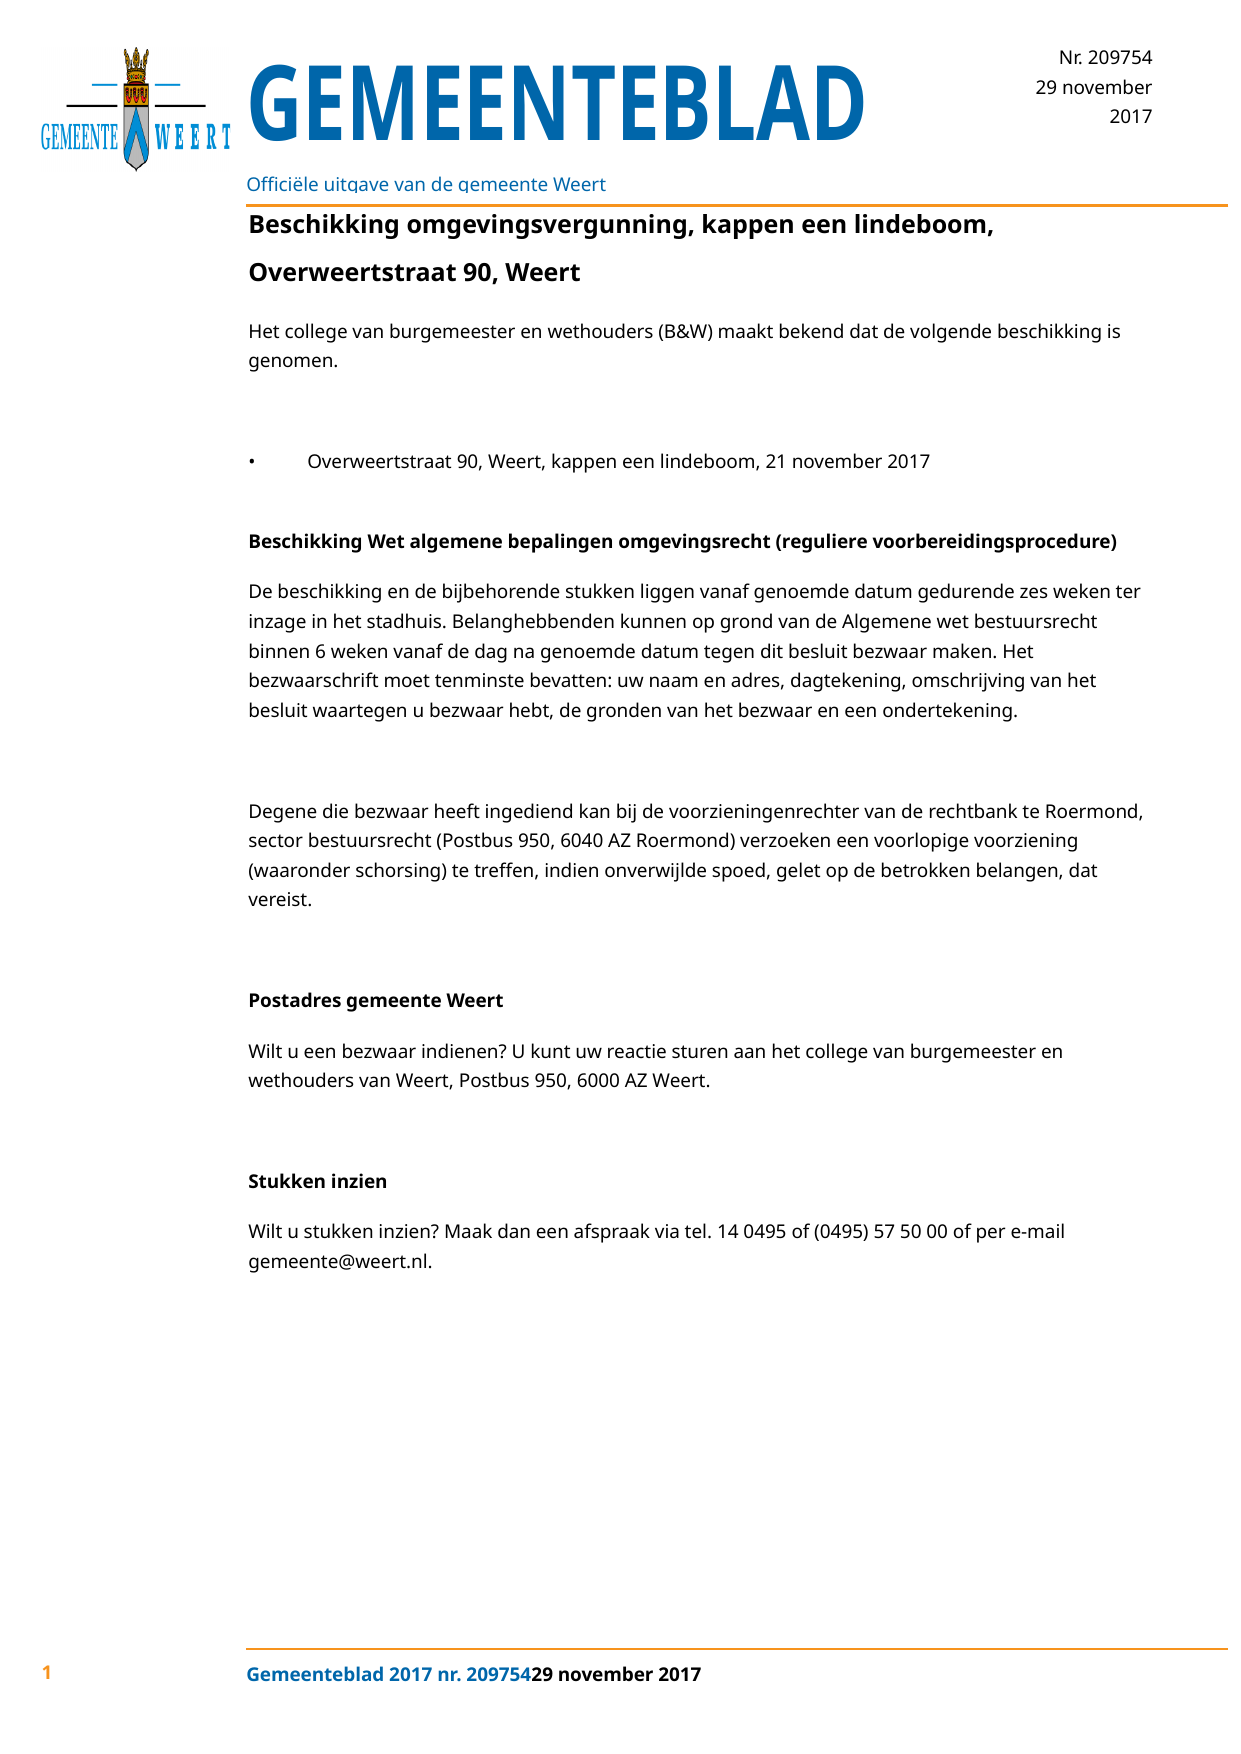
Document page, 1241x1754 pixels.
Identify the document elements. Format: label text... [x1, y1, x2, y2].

text Postadres gemeente Weert [248, 987, 1152, 1013]
text Stukken inzien [248, 1168, 1152, 1194]
text Wilt u stukken inzien? Maak dan een afspraak via tel. 14 0495 of (0495) 57 50 00 of per e-mail gemeente@weert.nl. [248, 1219, 1152, 1274]
text De beschikking en de bijbehorende stukken liggen vanaf genoemde datum gedurende zes weken ter inzage in het stadhuis. Belanghebbenden kunnen op grond van de Algemene wet bestuursrecht binnen 6 weken vanaf de dag na genoemde datum tegen dit besluit bezwaar maken. Het bezwaarschrift moet tenminste bevatten: uw naam en adres, dagtekening, omschrijving van het besluit waartegen u bezwaar hebt, de gronden van het bezwaar en een ondertekening. [248, 579, 1152, 723]
text Degene die bezwaar heeft ingediend kan bij de voorzieningenrechter van de rechtbank te Roermond, sector bestuursrecht (Postbus 950, 6040 AZ Roermond) verzoeken een voorlopige voorziening (waaronder schorsing) te treffen, indien onverwijlde spoed, gelet op de betrokken belangen, dat vereist. [248, 798, 1152, 912]
list Overweertstraat 90, Weert, kappen een lindeboom, 21 november 2017 [248, 448, 1152, 474]
picture [41, 47, 231, 172]
text Beschikking Wet algemene bepalingen omgevingsrecht (reguliere voorbereidingsprocedure) [248, 528, 1152, 554]
text Het college van burgemeester en wethouders (B&W) maakt bekend dat de volgende beschikking is genomen. [248, 318, 1152, 373]
text Wilt u een bezwaar indienen? U kunt uw reactie sturen aan het college van burgemeester en wethouders van Weert, Postbus 950, 6000 AZ Weert. [248, 1038, 1152, 1093]
text Beschikking omgevingsvergunning, kappen een lindeboom, Overweertstraat 90, Weert [248, 207, 1152, 288]
